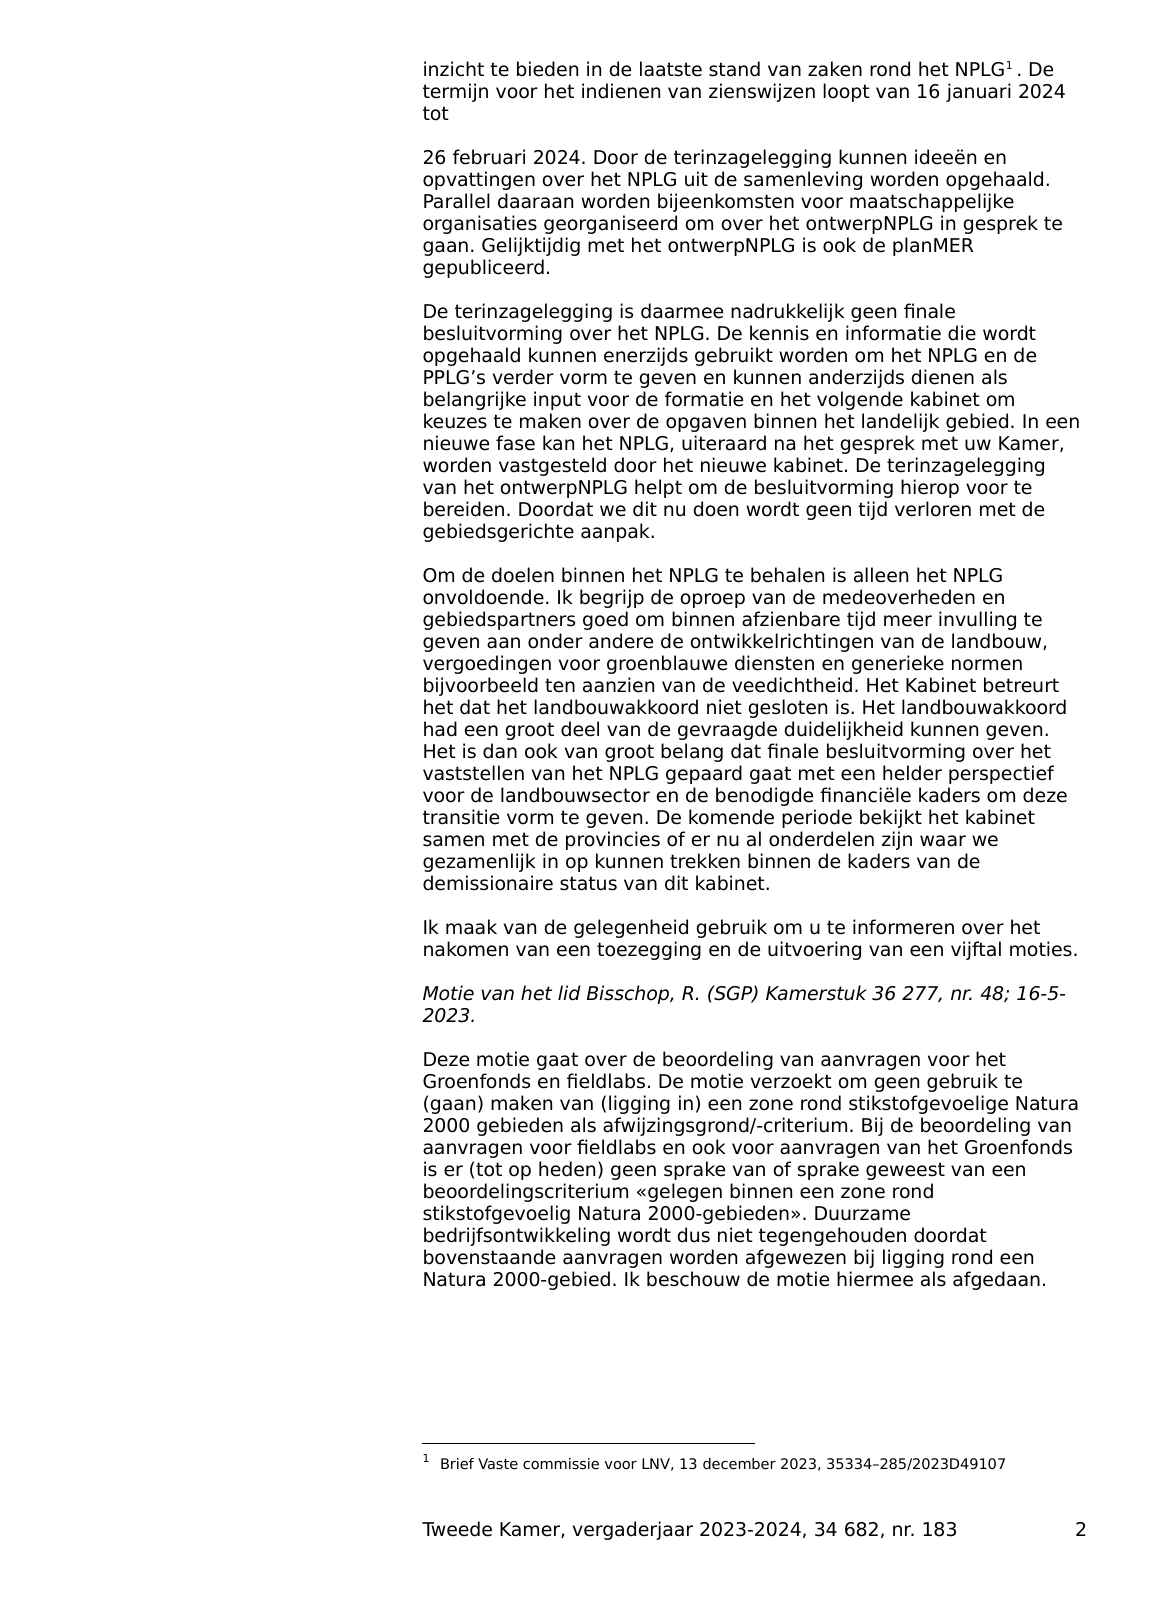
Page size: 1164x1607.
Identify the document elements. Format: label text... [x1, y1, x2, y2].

text inzicht te bieden in de laatste stand van zaken rond het NPLG. De termijn voor het indienen van zienswijzen loopt van 16 januari 2024 tot [422, 59, 1087, 125]
text 26 februari 2024. Door de terinzagelegging kunnen ideeën en opvattingen over het NPLG uit de samenleving worden opgehaald. Parallel daaraan worden bijeenkomsten voor maatschappelijke organisaties georganiseerd om over het ontwerpNPLG in gesprek te gaan. Gelijktijdig met het ontwerpNPLG is ook de planMER gepubliceerd. [422, 147, 1087, 279]
text Om de doelen binnen het NPLG te behalen is alleen het NPLG onvoldoende. Ik begrijp de oproep van de medeoverheden en gebiedspartners goed om binnen afzienbare tijd meer invulling te geven aan onder andere de ontwikkelrichtingen van de landbouw, vergoedingen voor groenblauwe diensten en generieke normen bijvoorbeeld ten aanzien van de veedichtheid. Het Kabinet betreurt het dat het landbouwakkoord niet gesloten is. Het landbouwakkoord had een groot deel van de gevraagde duidelijkheid kunnen geven. Het is dan ook van groot belang dat finale besluitvorming over het vaststellen van het NPLG gepaard gaat met een helder perspectief voor de landbouwsector en de benodigde financiële kaders om deze transitie vorm te geven. De komende periode bekijkt het kabinet samen met de provincies of er nu al onderdelen zijn waar we gezamenlijk in op kunnen trekken binnen de kaders van de demissionaire status van dit kabinet. [422, 565, 1087, 895]
subtitle Motie van het lid Bisschop, R. (SGP) Kamerstuk 36 277, nr. 48; 16-5-2023. [422, 983, 1087, 1027]
text Brief Vaste commissie voor LNV, 13 december 2023, 35334–285/2023D49107 [422, 1452, 1087, 1474]
text De terinzagelegging is daarmee nadrukkelijk geen finale besluitvorming over het NPLG. De kennis en informatie die wordt opgehaald kunnen enerzijds gebruikt worden om het NPLG en de PPLG’s verder vorm te geven en kunnen anderzijds dienen als belangrijke input voor de formatie en het volgende kabinet om keuzes te maken over de opgaven binnen het landelijk gebied. In een nieuwe fase kan het NPLG, uiteraard na het gesprek met uw Kamer, worden vastgesteld door het nieuwe kabinet. De terinzagelegging van het ontwerpNPLG helpt om de besluitvorming hierop voor te bereiden. Doordat we dit nu doen wordt geen tijd verloren met de gebiedsgerichte aanpak. [422, 301, 1087, 543]
text Ik maak van de gelegenheid gebruik om u te informeren over het nakomen van een toezegging en de uitvoering van een vijftal moties. [422, 917, 1087, 961]
text Deze motie gaat over de beoordeling van aanvragen voor het Groenfonds en fieldlabs. De motie verzoekt om geen gebruik te (gaan) maken van (ligging in) een zone rond stikstofgevoelige Natura 2000 gebieden als afwijzingsgrond/-criterium. Bij de beoordeling van aanvragen voor fieldlabs en ook voor aanvragen van het Groenfonds is er (tot op heden) geen sprake van of sprake geweest van een beoordelingscriterium «gelegen binnen een zone rond stikstofgevoelig Natura 2000-gebieden». Duurzame bedrijfsontwikkeling wordt dus niet tegengehouden doordat bovenstaande aanvragen worden afgewezen bij ligging rond een Natura 2000-gebied. Ik beschouw de motie hiermee als afgedaan. [422, 1049, 1087, 1291]
